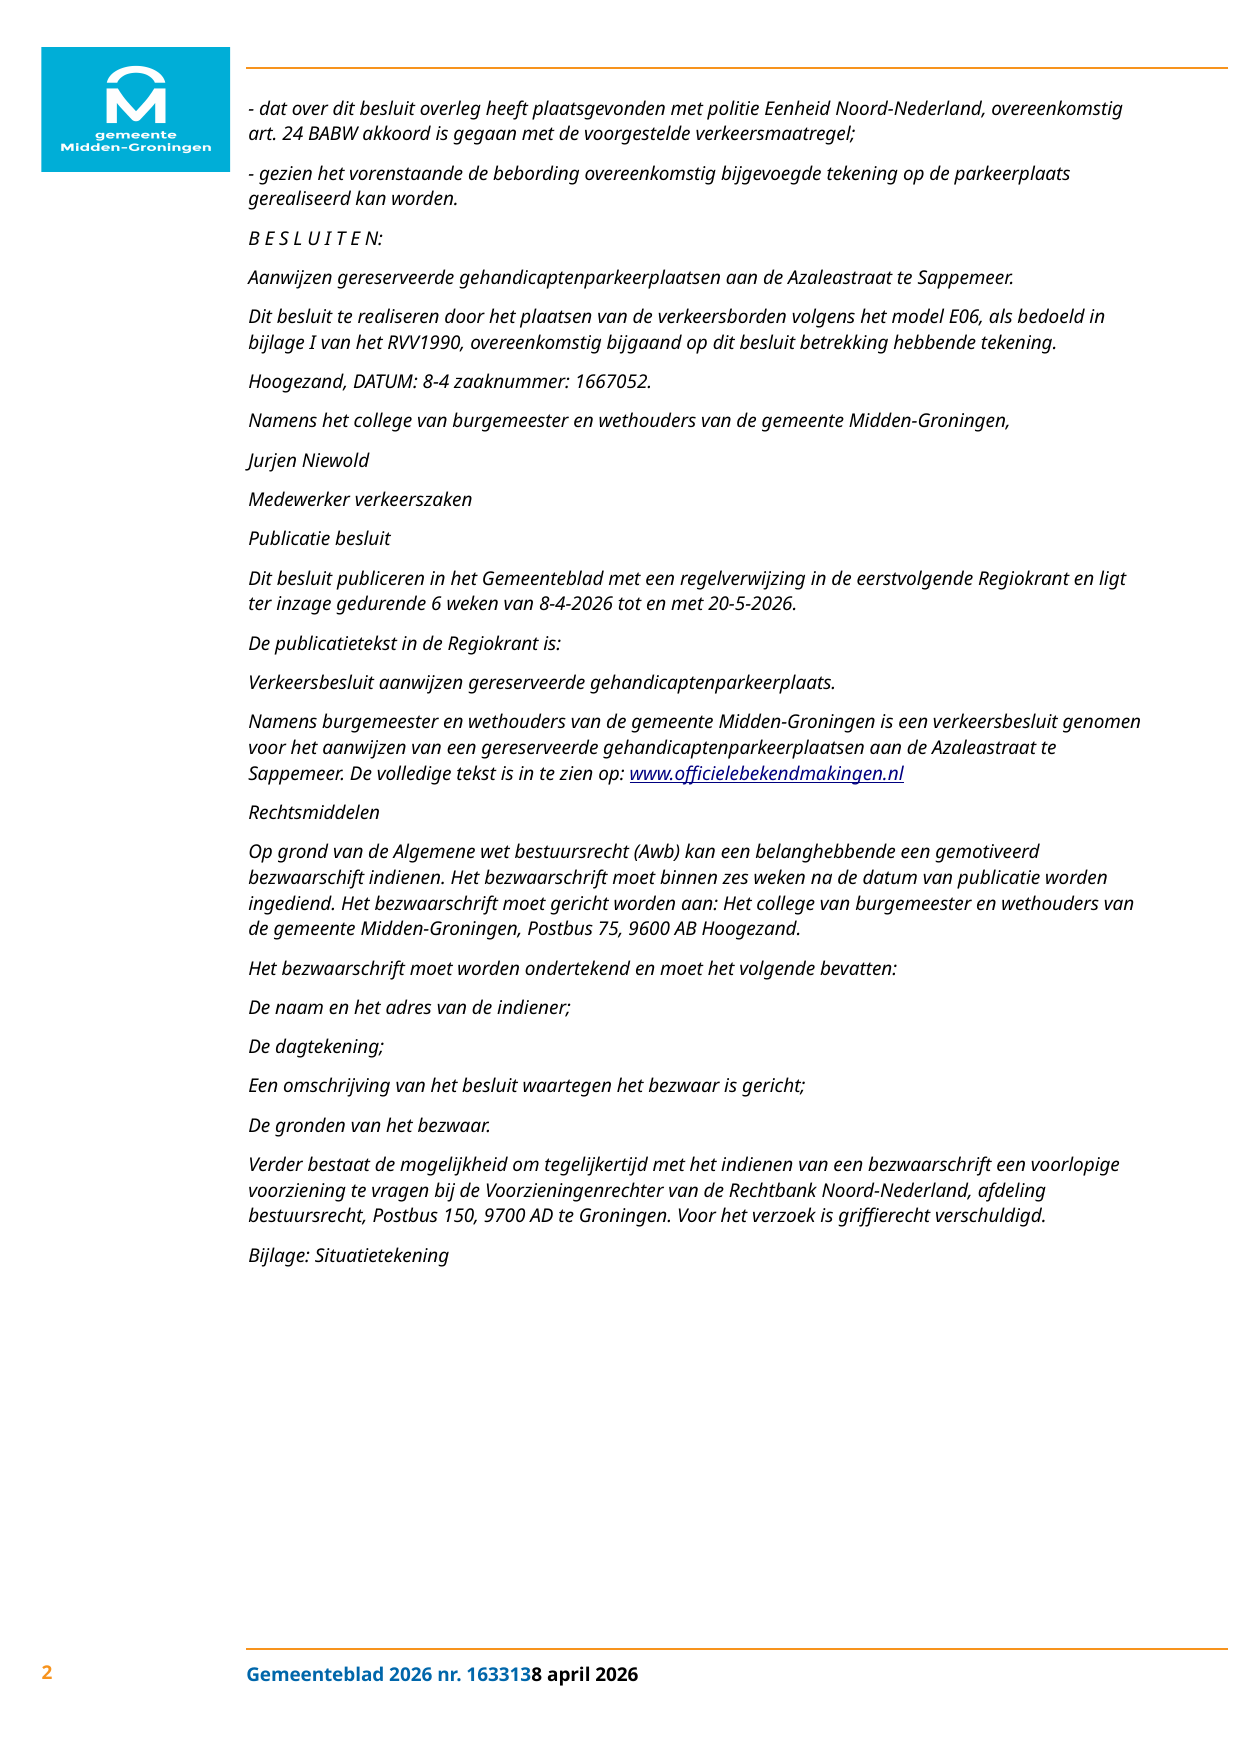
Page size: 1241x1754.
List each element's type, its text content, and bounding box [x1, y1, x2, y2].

text Het bezwaarschrift moet worden ondertekend en moet het volgende bevatten: [248, 955, 1152, 980]
text Verder bestaat de mogelijkheid om tegelijkertijd met het indienen van een bezwaarschrift een voorlopige voorziening te vragen bij de Voorzieningenrechter van de Rechtbank Noord-Nederland, afdeling bestuursrecht, Postbus 150, 9700 AD te Groningen. Voor het verzoek is griffierecht verschuldigd. [248, 1151, 1152, 1228]
text Hoogezand, DATUM: 8-4 zaaknummer: 1667052. [248, 368, 1152, 394]
text Namens het college van burgemeester en wethouders van de gemeente Midden-Groningen, [248, 408, 1152, 433]
text Verkeersbesluit aanwijzen gereserveerde gehandicaptenparkeerplaats. [248, 669, 1152, 695]
text Publicatie besluit [248, 525, 1152, 551]
text De publicatietekst in de Regiokrant is: [248, 630, 1152, 655]
text Een omschrijving van het besluit waartegen het bezwaar is gericht; [248, 1072, 1152, 1098]
text Op grond van de Algemene wet bestuursrecht (Awb) kan een belanghebbende een gemotiveerd bezwaarschift indienen. Het bezwaarschrift moet binnen zes weken na de datum van publicatie worden ingediend. Het bezwaarschrift moet gericht worden aan: Het college van burgemeester en wethouders van de gemeente Midden-Groningen, Postbus 75, 9600 AB Hoogezand. [248, 838, 1152, 941]
text De gronden van het bezwaar. [248, 1112, 1152, 1137]
text - dat over dit besluit overleg heeft plaatsgevonden met politie Eenheid Noord-Nederland, overeenkomstig art. 24 BABW akkoord is gegaan met de voorgestelde verkeersmaatregel; [248, 95, 1152, 146]
picture [107, 89, 165, 122]
picture [184, 146, 190, 153]
picture [108, 66, 164, 82]
text Medewerker verkeerszaken [248, 486, 1152, 512]
text B E S L U I T E N: [248, 225, 1152, 251]
text Rechtsmiddelen [248, 799, 1152, 825]
text Namens burgemeester en wethouders van de gemeente Midden-Groningen is een verkeersbesluit genomen voor het aanwijzen van een gereserveerde gehandicaptenparkeerplaatsen aan de Azaleastraat te Sappemeer. De volledige tekst is in te zien op: www.officielebekendmakingen.nl [248, 708, 1152, 785]
text De dagtekening; [248, 1033, 1152, 1059]
text De naam en het adres van de indiener; [248, 994, 1152, 1020]
text Bijlage: Situatietekening [248, 1242, 1152, 1267]
text Aanwijzen gereserveerde gehandicaptenparkeerplaatsen aan de Azaleastraat te Sappemeer. [248, 264, 1152, 290]
text Dit besluit te realiseren door het plaatsen van de verkeersborden volgens het model E06, als bedoeld in bijlage I van het RVV1990, overeenkomstig bijgaand op dit besluit betrekking hebbende tekening. [248, 303, 1152, 355]
text Dit besluit publiceren in het Gemeenteblad met een regelverwijzing in de eerstvolgende Regiokrant en ligt ter inzage gedurende 6 weken van 8-4-2026 tot en met 20-5-2026. [248, 565, 1152, 616]
text Jurjen Niewold [248, 447, 1152, 473]
text - gezien het vorenstaande de bebording overeenkomstig bijgevoegde tekening op de parkeerplaats gerealiseerd kan worden. [248, 160, 1152, 211]
